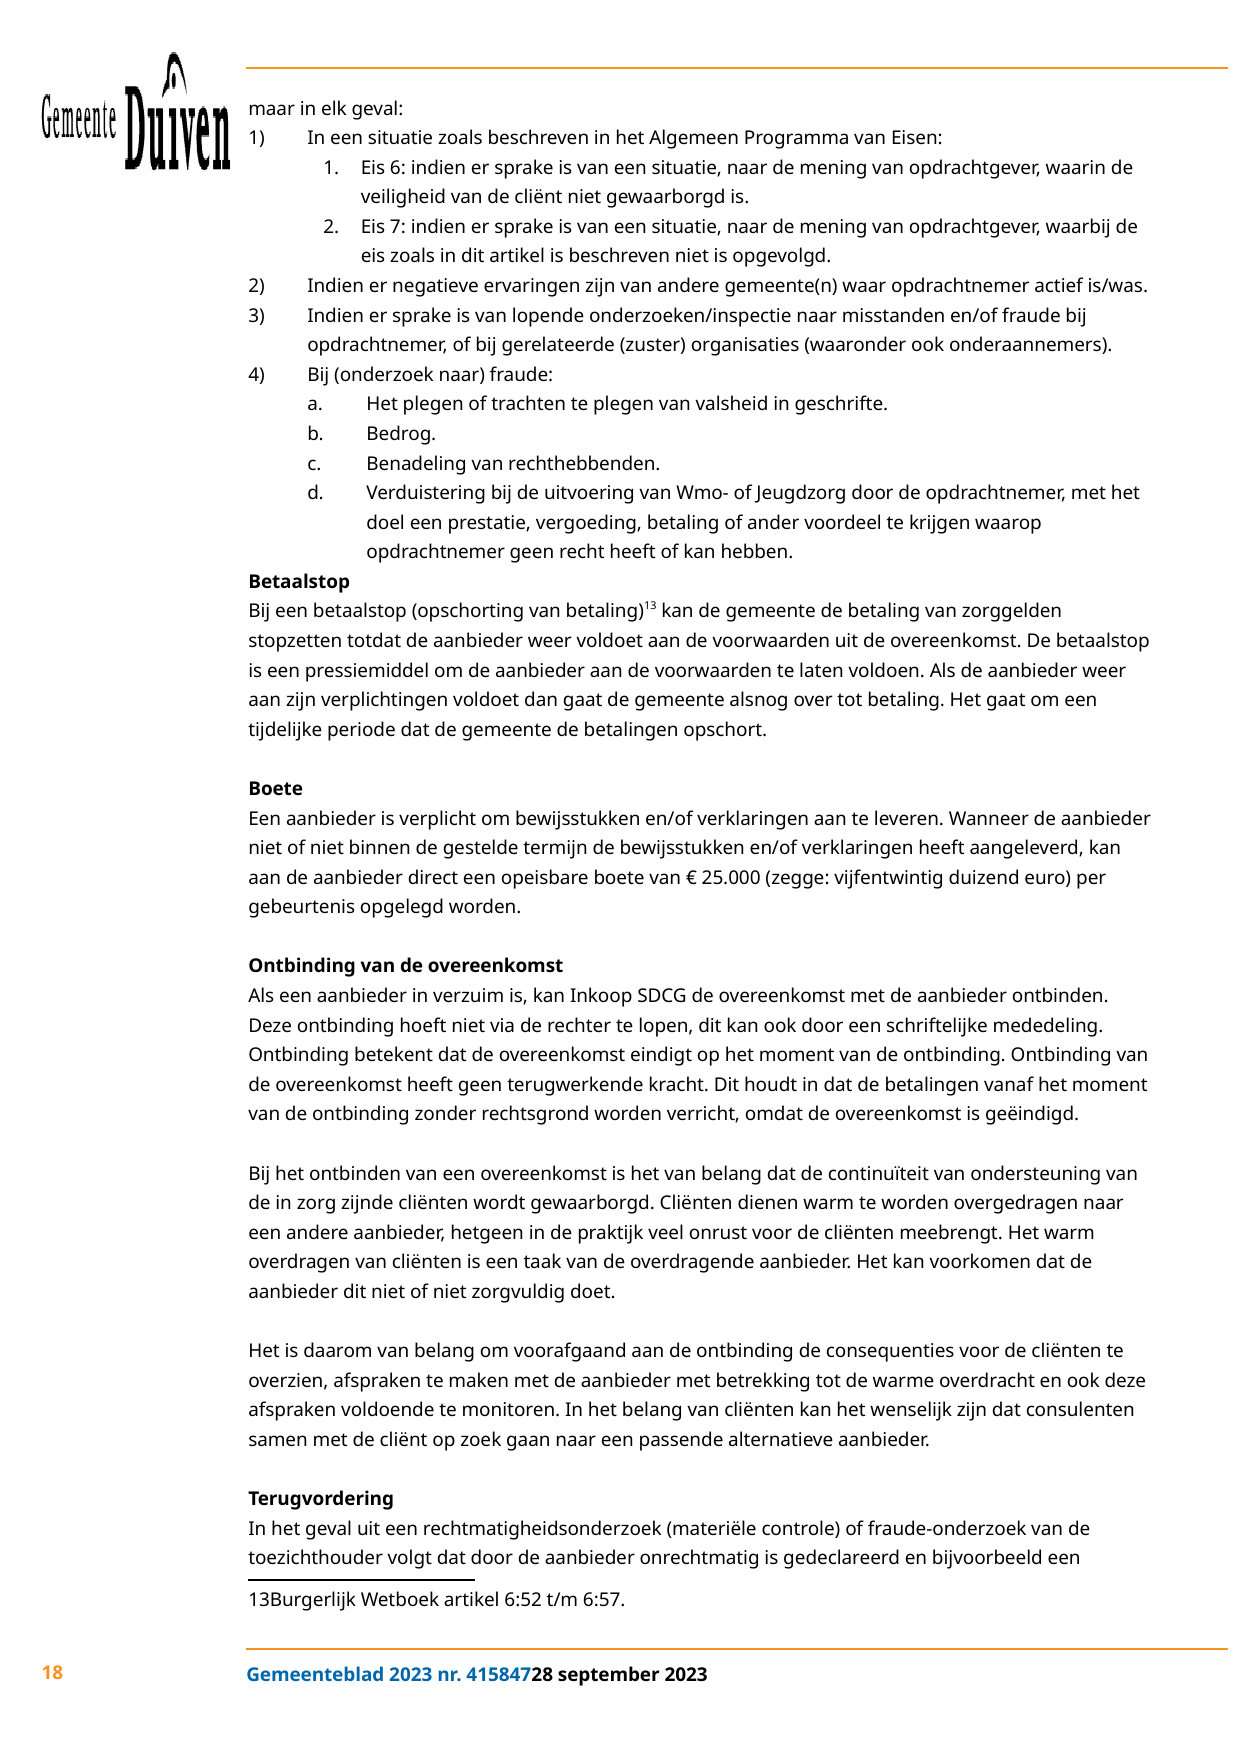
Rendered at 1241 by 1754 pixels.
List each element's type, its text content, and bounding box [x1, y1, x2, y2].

list Eis 6: indien er sprake is van een situatie, naar de mening van opdrachtgever, waarin de veiligheid van de cliënt niet gewaarborgd is. [323, 154, 1152, 209]
text Bij een betaalstop (opschorting van betaling) kan de gemeente de betaling van zorggelden stopzetten totdat de aanbieder weer voldoet aan de voorwaarden uit de overeenkomst. De betaalstop is een pressiemiddel om de aanbieder aan de voorwaarden te laten voldoen. Als de aanbieder weer aan zijn verplichtingen voldoet dan gaat de gemeente alsnog over tot betaling. Het gaat om een tijdelijke periode dat de gemeente de betalingen opschort. [248, 598, 1152, 742]
list Indien er negatieve ervaringen zijn van andere gemeente(n) waar opdrachtnemer actief is/was. [248, 272, 1152, 298]
text Terugvordering [248, 1485, 1152, 1511]
text In het geval uit een rechtmatigheidsonderzoek (materiële controle) of fraude-onderzoek van de toezichthouder volgt dat door de aanbieder onrechtmatig is gedeclareerd en bijvoorbeeld een [248, 1515, 1152, 1570]
text maar in elk geval: [248, 95, 1152, 121]
picture [41, 47, 231, 172]
text Ontbinding van de overeenkomst [248, 953, 1152, 978]
list Bedrog. [307, 420, 1152, 446]
text Het is daarom van belang om voorafgaand aan de ontbinding de consequenties voor de cliënten te overzien, afspraken te maken met de aanbieder met betrekking tot de warme overdracht en ook deze afspraken voldoende te monitoren. In het belang van cliënten kan het wenselijk zijn dat consulenten samen met de cliënt op zoek gaan naar een passende alternatieve aanbieder. [248, 1337, 1152, 1452]
list Verduistering bij de uitvoering van Wmo- of Jeugdzorg door de opdrachtnemer, met het doel een prestatie, vergoeding, betaling of ander voordeel te krijgen waarop opdrachtnemer geen recht heeft of kan hebben. [307, 479, 1152, 564]
list Benadeling van rechthebbenden. [307, 450, 1152, 476]
text Boete [248, 775, 1152, 801]
list Het plegen of trachten te plegen van valsheid in geschrifte. [307, 391, 1152, 416]
list Bij (onderzoek naar) fraude: [248, 361, 1152, 387]
text Een aanbieder is verplicht om bewijsstukken en/of verklaringen aan te leveren. Wanneer de aanbieder niet of niet binnen de gestelde termijn de bewijsstukken en/of verklaringen heeft aangeleverd, kan aan de aanbieder direct een opeisbare boete van € 25.000 (zegge: vijfentwintig duizend euro) per gebeurtenis opgelegd worden. [248, 805, 1152, 919]
list Indien er sprake is van lopende onderzoeken/inspectie naar misstanden en/of fraude bij opdrachtnemer, of bij gerelateerde (zuster) organisaties (waaronder ook onderaannemers). [248, 302, 1152, 357]
list Eis 7: indien er sprake is van een situatie, naar de mening van opdrachtgever, waarbij de eis zoals in dit artikel is beschreven niet is opgevolgd. [323, 213, 1152, 268]
text Betaalstop [248, 568, 1152, 594]
list In een situatie zoals beschreven in het Algemeen Programma van Eisen: [248, 124, 1152, 150]
text Burgerlijk Wetboek artikel 6:52 t/m 6:57. [248, 1586, 1152, 1612]
text Als een aanbieder in verzuim is, kan Inkoop SDCG de overeenkomst met de aanbieder ontbinden. Deze ontbinding hoeft niet via de rechter te lopen, dit kan ook door een schriftelijke mededeling. Ontbinding betekent dat de overeenkomst eindigt op het moment van de ontbinding. Ontbinding van de overeenkomst heeft geen terugwerkende kracht. Dit houdt in dat de betalingen vanaf het moment van de ontbinding zonder rechtsgrond worden verricht, omdat de overeenkomst is geëindigd. [248, 982, 1152, 1126]
text Bij het ontbinden van een overeenkomst is het van belang dat de continuïteit van ondersteuning van de in zorg zijnde cliënten wordt gewaarborgd. Cliënten dienen warm te worden overgedragen naar een andere aanbieder, hetgeen in de praktijk veel onrust voor de cliënten meebrengt. Het warm overdragen van cliënten is een taak van de overdragende aanbieder. Het kan voorkomen dat de aanbieder dit niet of niet zorgvuldig doet. [248, 1160, 1152, 1304]
